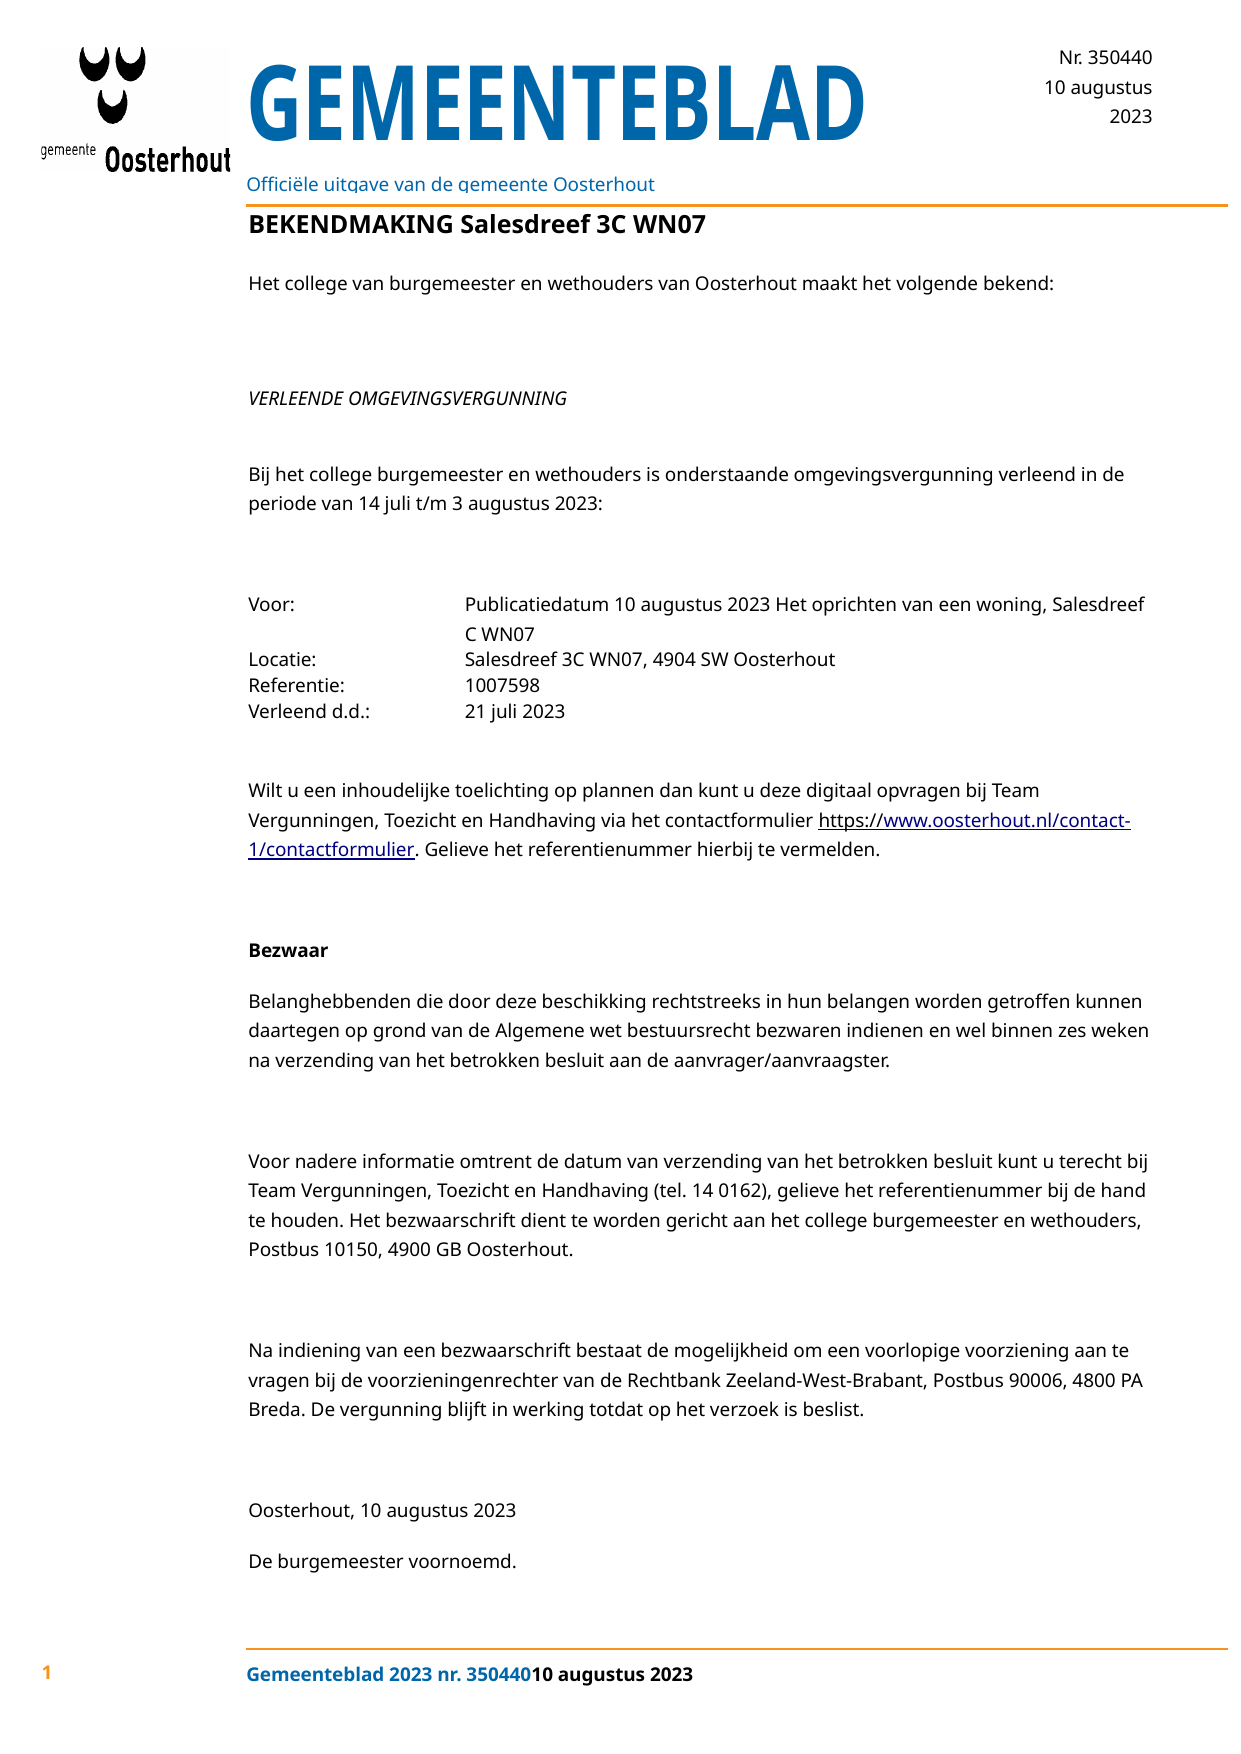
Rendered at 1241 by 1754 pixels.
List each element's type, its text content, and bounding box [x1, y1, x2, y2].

table_header Voor: [248, 591, 464, 647]
text Oosterhout, 10 augustus 2023 [248, 1497, 1152, 1523]
text Het college van burgemeester en wethouders van Oosterhout maakt het volgende bekend: [248, 270, 1152, 296]
table_cell Locatie: [248, 647, 464, 672]
text De burgemeester voornoemd. [248, 1548, 1152, 1574]
table_cell Salesdreef 3C WN07, 4904 SW Oosterhout [465, 647, 1152, 672]
picture [41, 47, 231, 172]
table_cell 21 juli 2023 [465, 698, 1152, 724]
text Na indiening van een bezwaarschrift bestaat de mogelijkheid om een voorlopige voorziening aan te vragen bij de voorzieningenrechter van de Rechtbank Zeeland-West-Brabant, Postbus 90006, 4800 PA Breda. De vergunning blijft in werking totdat op het verzoek is beslist. [248, 1337, 1152, 1422]
table_cell Verleend d.d.: [248, 698, 464, 724]
text Bij het college burgemeester en wethouders is onderstaande omgevingsvergunning verleend in de periode van 14 juli t/m 3 augustus 2023: [248, 461, 1152, 516]
text Belanghebbenden die door deze beschikking rechtstreeks in hun belangen worden getroffen kunnen daartegen op grond van de Algemene wet bestuursrecht bezwaren indienen en wel binnen zes weken na verzending van het betrokken besluit aan de aanvrager/aanvraagster. [248, 988, 1152, 1073]
text Bezwaar [248, 937, 1152, 963]
table_header Publicatiedatum 10 augustus 2023 Het oprichten van een woning, Salesdreef C WN07 [465, 591, 1152, 647]
text VERLEENDE OMGEVINGSVERGUNNING [248, 385, 1152, 410]
table_cell Referentie: [248, 673, 464, 698]
text BEKENDMAKING Salesdreef 3C WN07 [248, 207, 1152, 241]
table_cell 1007598 [465, 673, 1152, 698]
text Wilt u een inhoudelijke toelichting op plannen dan kunt u deze digitaal opvragen bij Team Vergunningen, Toezicht en Handhaving via het contactformulier https://www.oosterhout.nl/contact-1/contactformulier. Gelieve het referentienummer hierbij te vermelden. [248, 777, 1152, 862]
text Voor nadere informatie omtrent de datum van verzending van het betrokken besluit kunt u terecht bij Team Vergunningen, Toezicht en Handhaving (tel. 14 0162), gelieve het referentienummer bij de hand te houden. Het bezwaarschrift dient te worden gericht aan het college burgemeester en wethouders, Postbus 10150, 4900 GB Oosterhout. [248, 1148, 1152, 1262]
